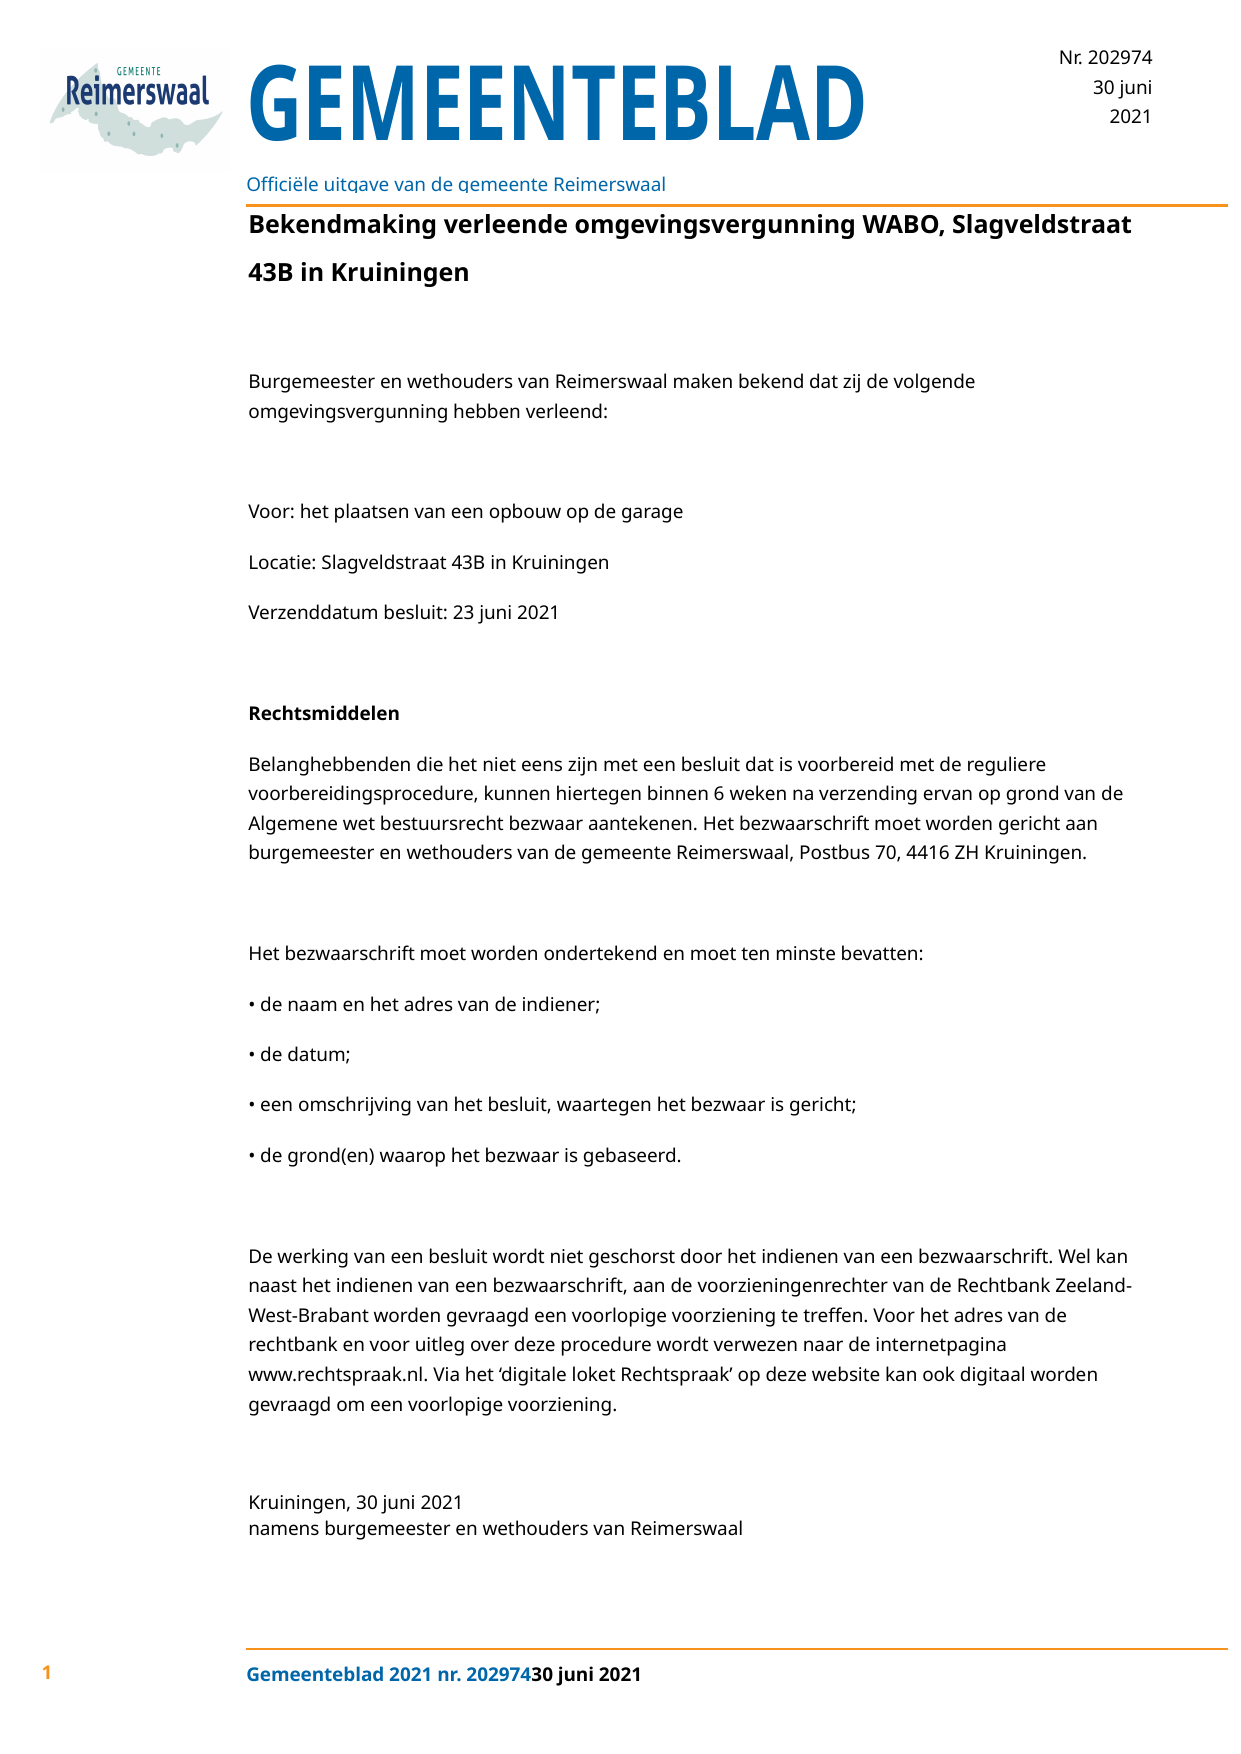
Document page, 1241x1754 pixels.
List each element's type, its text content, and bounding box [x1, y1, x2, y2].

text namens burgemeester en wethouders van Reimerswaal [248, 1515, 1152, 1541]
text • de grond(en) waarop het bezwaar is gebaseerd. [248, 1142, 1152, 1168]
text Voor: het plaatsen van een opbouw op de garage [248, 499, 1152, 524]
text Rechtsmiddelen [248, 700, 1152, 726]
text Burgemeester en wethouders van Reimerswaal maken bekend dat zij de volgende omgevingsvergunning hebben verleend: [248, 368, 1152, 424]
text Het bezwaarschrift moet worden ondertekend en moet ten minste bevatten: [248, 940, 1152, 966]
text Verzenddatum besluit: 23 juni 2021 [248, 599, 1152, 625]
text Belanghebbenden die het niet eens zijn met een besluit dat is voorbereid met de reguliere voorbereidingsprocedure, kunnen hiertegen binnen 6 weken na verzending ervan op grond van de Algemene wet bestuursrecht bezwaar aantekenen. Het bezwaarschrift moet worden gericht aan burgemeester en wethouders van de gemeente Reimerswaal, Postbus 70, 4416 ZH Kruiningen. [248, 751, 1152, 865]
picture [41, 47, 231, 172]
text Locatie: Slagveldstraat 43B in Kruiningen [248, 549, 1152, 575]
text Bekendmaking verleende omgevingsvergunning WABO, Slagveldstraat 43B in Kruiningen [248, 207, 1152, 288]
text • de datum; [248, 1041, 1152, 1067]
text Kruiningen, 30 juni 2021 [248, 1489, 1152, 1515]
text De werking van een besluit wordt niet geschorst door het indienen van een bezwaarschrift. Wel kan naast het indienen van een bezwaarschrift, aan de voorzieningenrechter van de Rechtbank Zeeland-West-Brabant worden gevraagd een voorlopige voorziening te treffen. Voor het adres van de rechtbank en voor uitleg over deze procedure wordt verwezen naar de internetpagina www.rechtspraak.nl. Via het ‘digitale loket Rechtspraak’ op deze website kan ook digitaal worden gevraagd om een voorlopige voorziening. [248, 1243, 1152, 1417]
text • de naam en het adres van de indiener; [248, 991, 1152, 1017]
text • een omschrijving van het besluit, waartegen het bezwaar is gericht; [248, 1092, 1152, 1117]
